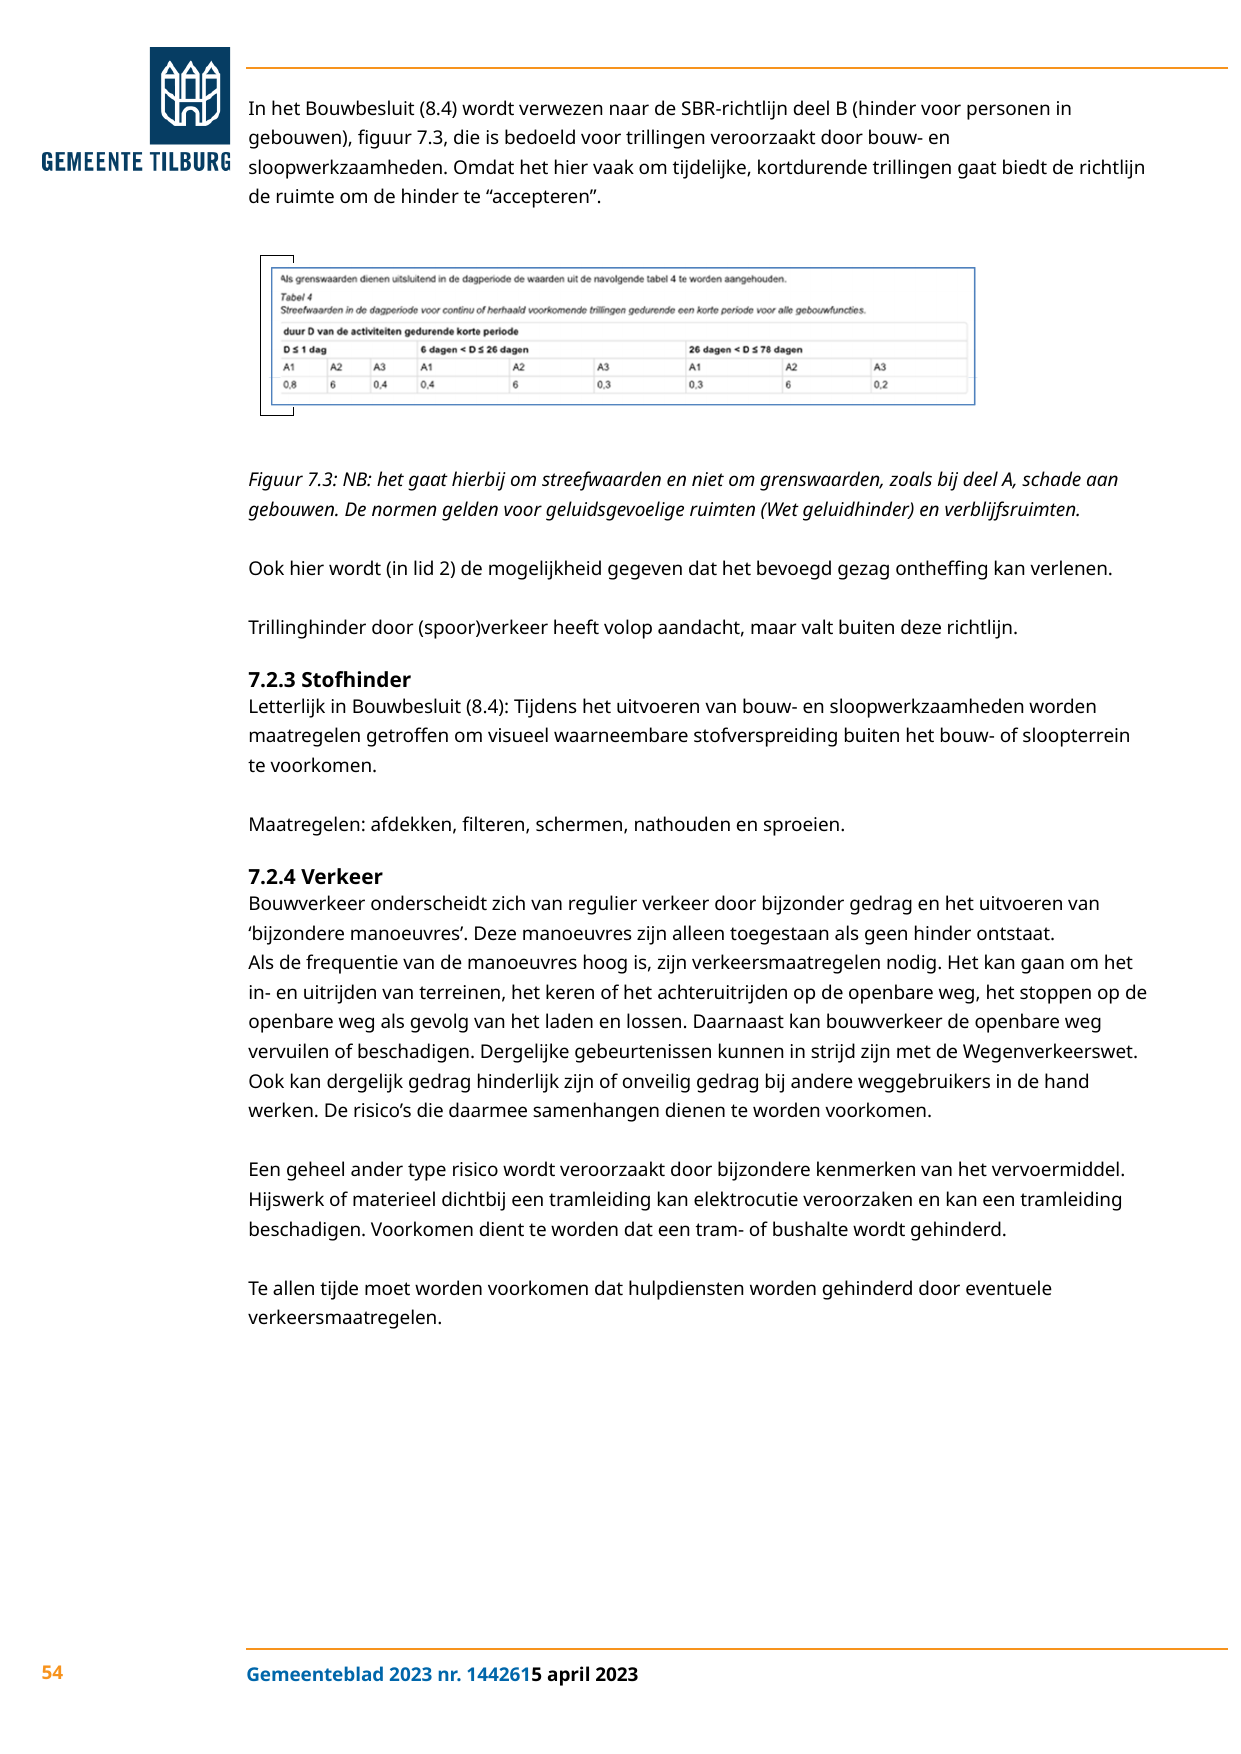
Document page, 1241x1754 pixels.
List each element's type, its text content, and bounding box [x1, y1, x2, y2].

text Figuur 7.3: NB: het gaat hierbij om streefwaarden en niet om grenswaarden, zoals bij deel A, schade aan gebouwen. De normen gelden voor geluidsgevoelige ruimten (Wet geluidhinder) en verblijfsruimten. [248, 466, 1152, 522]
text Te allen tijde moet worden voorkomen dat hulpdiensten worden gehinderd door eventuele verkeersmaatregelen. [248, 1275, 1152, 1330]
text Letterlijk in Bouwbesluit (8.4): Tijdens het uitvoeren van bouw- en sloopwerkzaamheden worden maatregelen getroffen om visueel waarneembare stofverspreiding buiten het bouw- of sloopterrein te voorkomen. [248, 693, 1152, 778]
text Als de frequentie van de manoeuvres hoog is, zijn verkeersmaatregelen nodig. Het kan gaan om het in- en uitrijden van terreinen, het keren of het achteruitrijden op de openbare weg, het stoppen op de openbare weg als gevolg van het laden en lossen. Daarnaast kan bouwverkeer de openbare weg vervuilen of beschadigen. Dergelijke gebeurtenissen kunnen in strijd zijn met de Wegenverkeerswet. Ook kan dergelijk gedrag hinderlijk zijn of onveilig gedrag bij andere weggebruikers in de hand werken. De risico’s die daarmee samenhangen dienen te worden voorkomen. [248, 949, 1152, 1123]
text Maatregelen: afdekken, filteren, schermen, nathouden en sproeien. [248, 811, 1152, 837]
text Een geheel ander type risico wordt veroorzaakt door bijzondere kenmerken van het vervoermiddel. Hijswerk of materieel dichtbij een tramleiding kan elektrocutie veroorzaken en kan een tramleiding beschadigen. Voorkomen dient te worden dat een tram- of bushalte wordt gehinderd. [248, 1157, 1152, 1241]
text Ook hier wordt (in lid 2) de mogelijkheid gegeven dat het bevoegd gezag ontheffing kan verlenen. [248, 555, 1152, 581]
picture [268, 263, 978, 407]
picture [41, 47, 231, 172]
text Bouwverkeer onderscheidt zich van regulier verkeer door bijzonder gedrag en het uitvoeren van ‘bijzondere manoeuvres’. Deze manoeuvres zijn alleen toegestaan als geen hinder ontstaat. [248, 890, 1152, 946]
text In het Bouwbesluit (8.4) wordt verwezen naar de SBR-richtlijn deel B (hinder voor personen in gebouwen), figuur 7.3, die is bedoeld voor trillingen veroorzaakt door bouw- en sloopwerkzaamheden. Omdat het hier vaak om tijdelijke, kortdurende trillingen gaat biedt de richtlijn de ruimte om de hinder te “accepteren”. [248, 95, 1152, 209]
text Trillinghinder door (spoor)verkeer heeft volop aandacht, maar valt buiten deze richtlijn. [248, 614, 1152, 640]
text 7.2.3 Stofhinder [248, 665, 1152, 693]
text 7.2.4 Verkeer [248, 862, 1152, 890]
